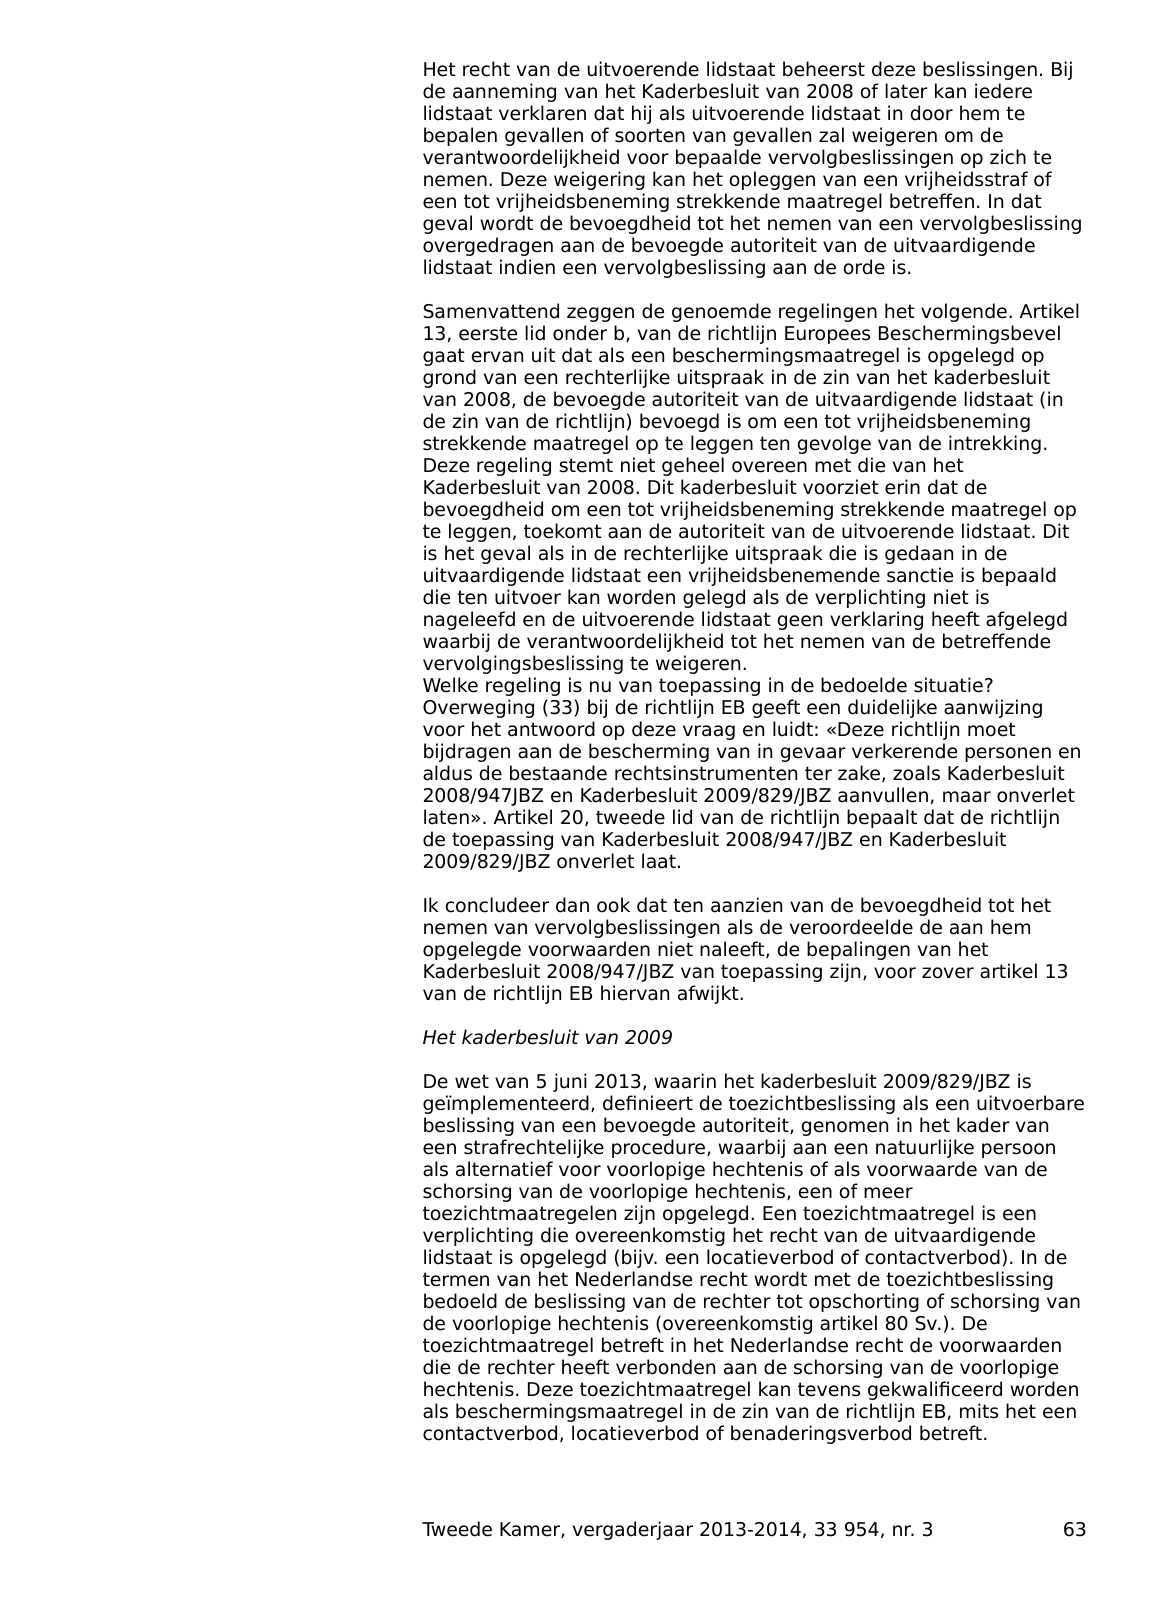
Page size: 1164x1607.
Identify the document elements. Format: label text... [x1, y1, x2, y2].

text Welke regeling is nu van toepassing in de bedoelde situatie? Overweging (33) bij de richtlijn EB geeft een duidelijke aanwijzing voor het antwoord op deze vraag en luidt: «Deze richtlijn moet bijdragen aan de bescherming van in gevaar verkerende personen en aldus de bestaande rechtsinstrumenten ter zake, zoals Kaderbesluit 2008/947JBZ en Kaderbesluit 2009/829/JBZ aanvullen, maar onverlet laten». Artikel 20, tweede lid van de richtlijn bepaalt dat de richtlijn de toepassing van Kaderbesluit 2008/947/JBZ en Kaderbesluit 2009/829/JBZ onverlet laat. [422, 675, 1087, 872]
text De wet van 5 juni 2013, waarin het kaderbesluit 2009/829/JBZ is geïmplementeerd, definieert de toezichtbeslissing als een uitvoerbare beslissing van een bevoegde autoriteit, genomen in het kader van een strafrechtelijke procedure, waarbij aan een natuurlijke persoon als alternatief voor voorlopige hechtenis of als voorwaarde van de schorsing van de voorlopige hechtenis, een of meer toezichtmaatregelen zijn opgelegd. Een toezichtmaatregel is een verplichting die overeenkomstig het recht van de uitvaardigende lidstaat is opgelegd (bijv. een locatieverbod of contactverbod). In de termen van het Nederlandse recht wordt met de toezichtbeslissing bedoeld de beslissing van de rechter tot opschorting of schorsing van de voorlopige hechtenis (overeenkomstig artikel 80 Sv.). De toezichtmaatregel betreft in het Nederlandse recht de voorwaarden die de rechter heeft verbonden aan de schorsing van de voorlopige hechtenis. Deze toezichtmaatregel kan tevens gekwalificeerd worden als beschermingsmaatregel in de zin van de richtlijn EB, mits het een contactverbod, locatieverbod of benaderingsverbod betreft. [422, 1071, 1087, 1444]
text Het recht van de uitvoerende lidstaat beheerst deze beslissingen. Bij de aanneming van het Kaderbesluit van 2008 of later kan iedere lidstaat verklaren dat hij als uitvoerende lidstaat in door hem te bepalen gevallen of soorten van gevallen zal weigeren om de verantwoordelijkheid voor bepaalde vervolgbeslissingen op zich te nemen. Deze weigering kan het opleggen van een vrijheidsstraf of een tot vrijheidsbeneming strekkende maatregel betreffen. In dat geval wordt de bevoegdheid tot het nemen van een vervolgbeslissing overgedragen aan de bevoegde autoriteit van de uitvaardigende lidstaat indien een vervolgbeslissing aan de orde is. [422, 59, 1087, 279]
text Samenvattend zeggen de genoemde regelingen het volgende. Artikel 13, eerste lid onder b, van de richtlijn Europees Beschermingsbevel gaat ervan uit dat als een beschermingsmaatregel is opgelegd op grond van een rechterlijke uitspraak in de zin van het kaderbesluit van 2008, de bevoegde autoriteit van de uitvaardigende lidstaat (in de zin van de richtlijn) bevoegd is om een tot vrijheidsbeneming strekkende maatregel op te leggen ten gevolge van de intrekking. Deze regeling stemt niet geheel overeen met die van het Kaderbesluit van 2008. Dit kaderbesluit voorziet erin dat de bevoegdheid om een tot vrijheidsbeneming strekkende maatregel op te leggen, toekomt aan de autoriteit van de uitvoerende lidstaat. Dit is het geval als in de rechterlijke uitspraak die is gedaan in de uitvaardigende lidstaat een vrijheidsbenemende sanctie is bepaald die ten uitvoer kan worden gelegd als de verplichting niet is nageleefd en de uitvoerende lidstaat geen verklaring heeft afgelegd waarbij de verantwoordelijkheid tot het nemen van de betreffende vervolgingsbeslissing te weigeren. [422, 301, 1087, 675]
text Ik concludeer dan ook dat ten aanzien van de bevoegdheid tot het nemen van vervolgbeslissingen als de veroordeelde de aan hem opgelegde voorwaarden niet naleeft, de bepalingen van het Kaderbesluit 2008/947/JBZ van toepassing zijn, voor zover artikel 13 van de richtlijn EB hiervan afwijkt. [422, 895, 1087, 1004]
subtitle Het kaderbesluit van 2009 [422, 1027, 1087, 1049]
